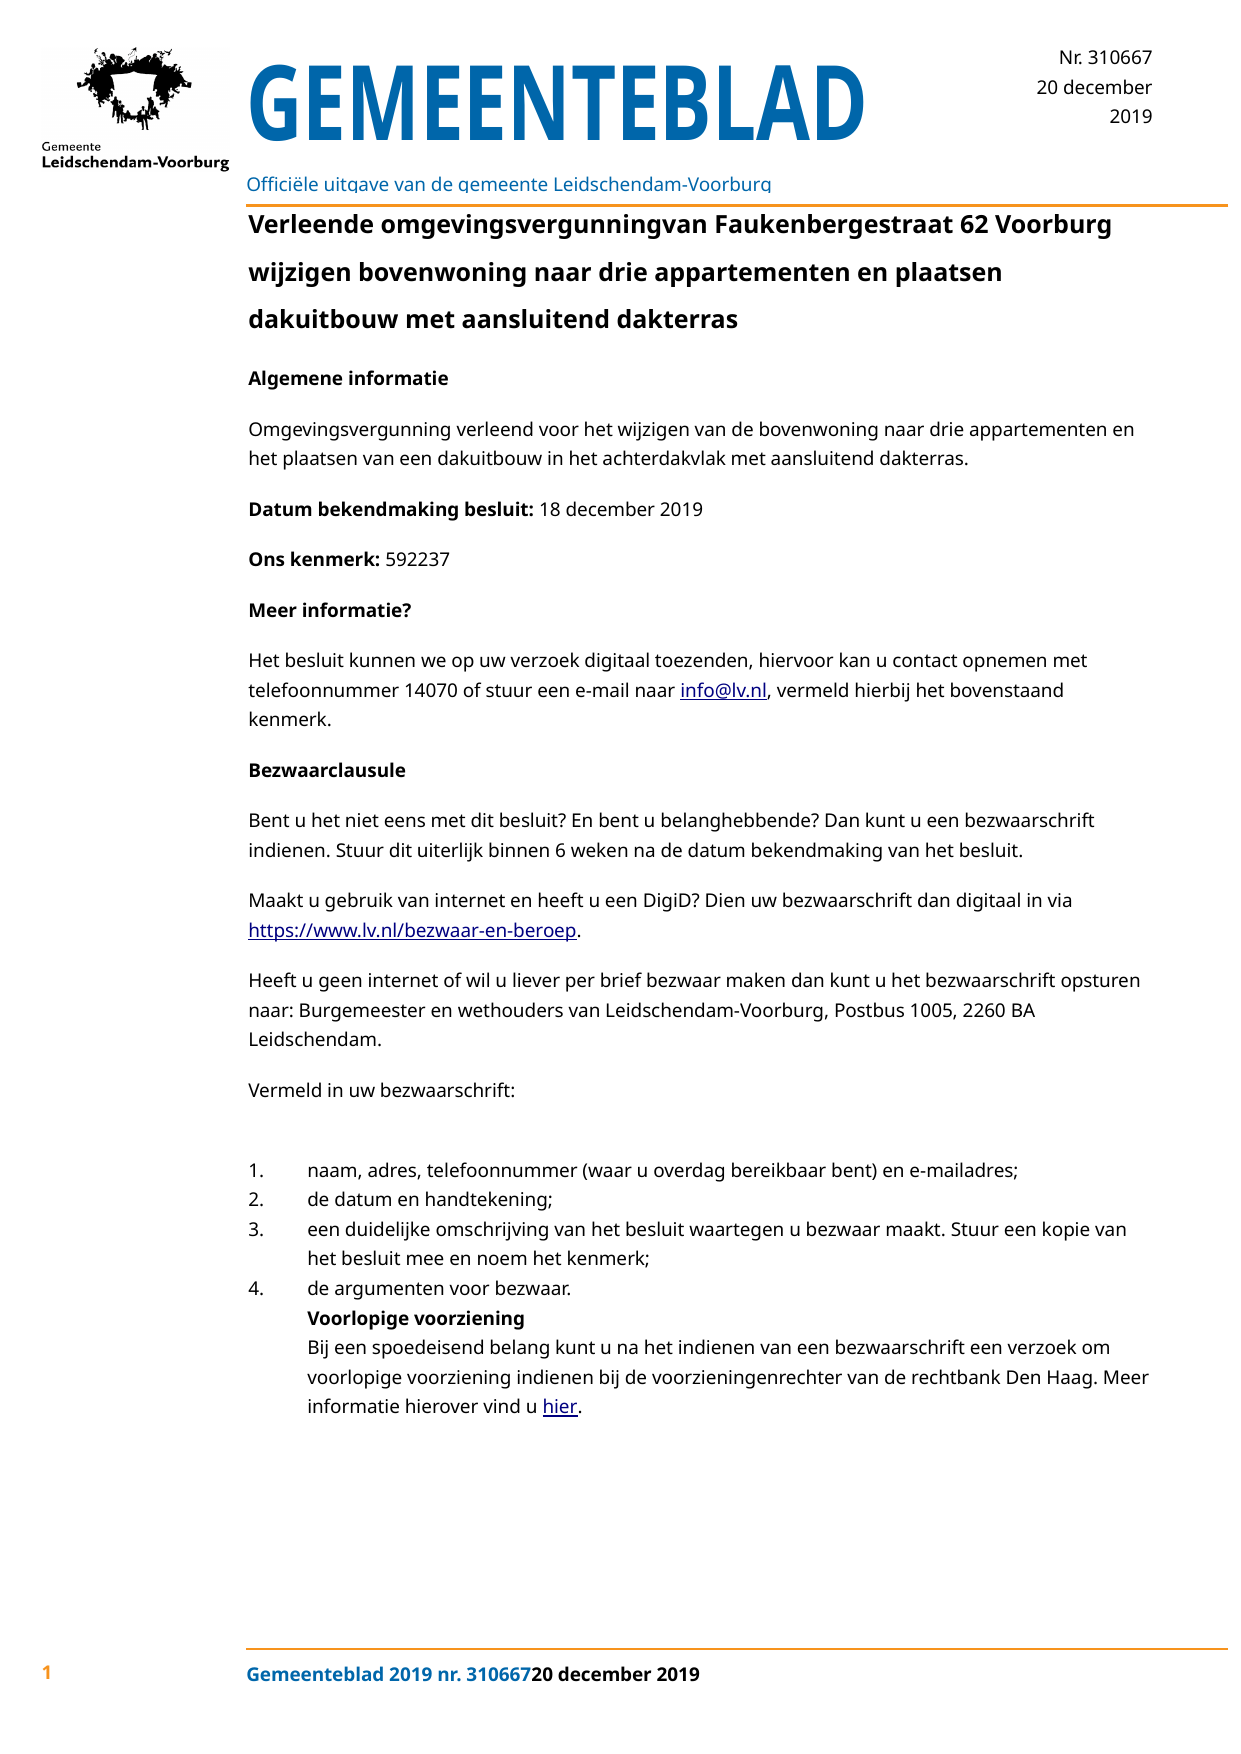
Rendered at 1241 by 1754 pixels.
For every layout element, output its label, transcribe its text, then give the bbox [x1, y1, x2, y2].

text Omgevingsvergunning verleend voor het wijzigen van de bovenwoning naar drie appartementen en het plaatsen van een dakuitbouw in het achterdakvlak met aansluitend dakterras. [248, 416, 1152, 471]
text Verleende omgevingsvergunningvan Faukenbergestraat 62 Voorburg wijzigen bovenwoning naar drie appartementen en plaatsen dakuitbouw met aansluitend dakterras [248, 207, 1152, 336]
list naam, adres, telefoonnummer (waar u overdag bereikbaar bent) en e-mailadres; [248, 1157, 1152, 1182]
text Heeft u geen internet of wil u liever per brief bezwaar maken dan kunt u het bezwaarschrift opsturen naar: Burgemeester en wethouders van Leidschendam-Voorburg, Postbus 1005, 2260 BA Leidschendam. [248, 967, 1152, 1052]
text Bent u het niet eens met dit besluit? En bent u belanghebbende? Dan kunt u een bezwaarschrift indienen. Stuur dit uiterlijk binnen 6 weken na de datum bekendmaking van het besluit. [248, 807, 1152, 862]
text Ons kenmerk: 592237 [248, 546, 1152, 572]
list de datum en handtekening; [248, 1186, 1152, 1212]
list de argumenten voor bezwaar. [248, 1275, 1152, 1301]
text Meer informatie? [248, 597, 1152, 622]
text Datum bekendmaking besluit: 18 december 2019 [248, 496, 1152, 522]
text Algemene informatie [248, 366, 1152, 391]
list een duidelijke omschrijving van het besluit waartegen u bezwaar maakt. Stuur een kopie van het besluit mee en noem het kenmerk; [248, 1216, 1152, 1271]
list Voorlopige voorziening [248, 1305, 1152, 1330]
list Bij een spoedeisend belang kunt u na het indienen van een bezwaarschrift een verzoek om voorlopige voorziening indienen bij de voorzieningenrechter van de rechtbank Den Haag. Meer informatie hierover vind u hier. [248, 1334, 1152, 1419]
text Bezwaarclausule [248, 757, 1152, 782]
text Maakt u gebruik van internet en heeft u een DigiD? Dien uw bezwaarschrift dan digitaal in via https://www.lv.nl/bezwaar-en-beroep. [248, 887, 1152, 942]
text Vermeld in uw bezwaarschrift: [248, 1077, 1152, 1102]
picture [41, 47, 231, 172]
text Het besluit kunnen we op uw verzoek digitaal toezenden, hiervoor kan u contact opnemen met telefoonnummer 14070 of stuur een e-mail naar info@lv.nl, vermeld hierbij het bovenstaand kenmerk. [248, 647, 1152, 732]
